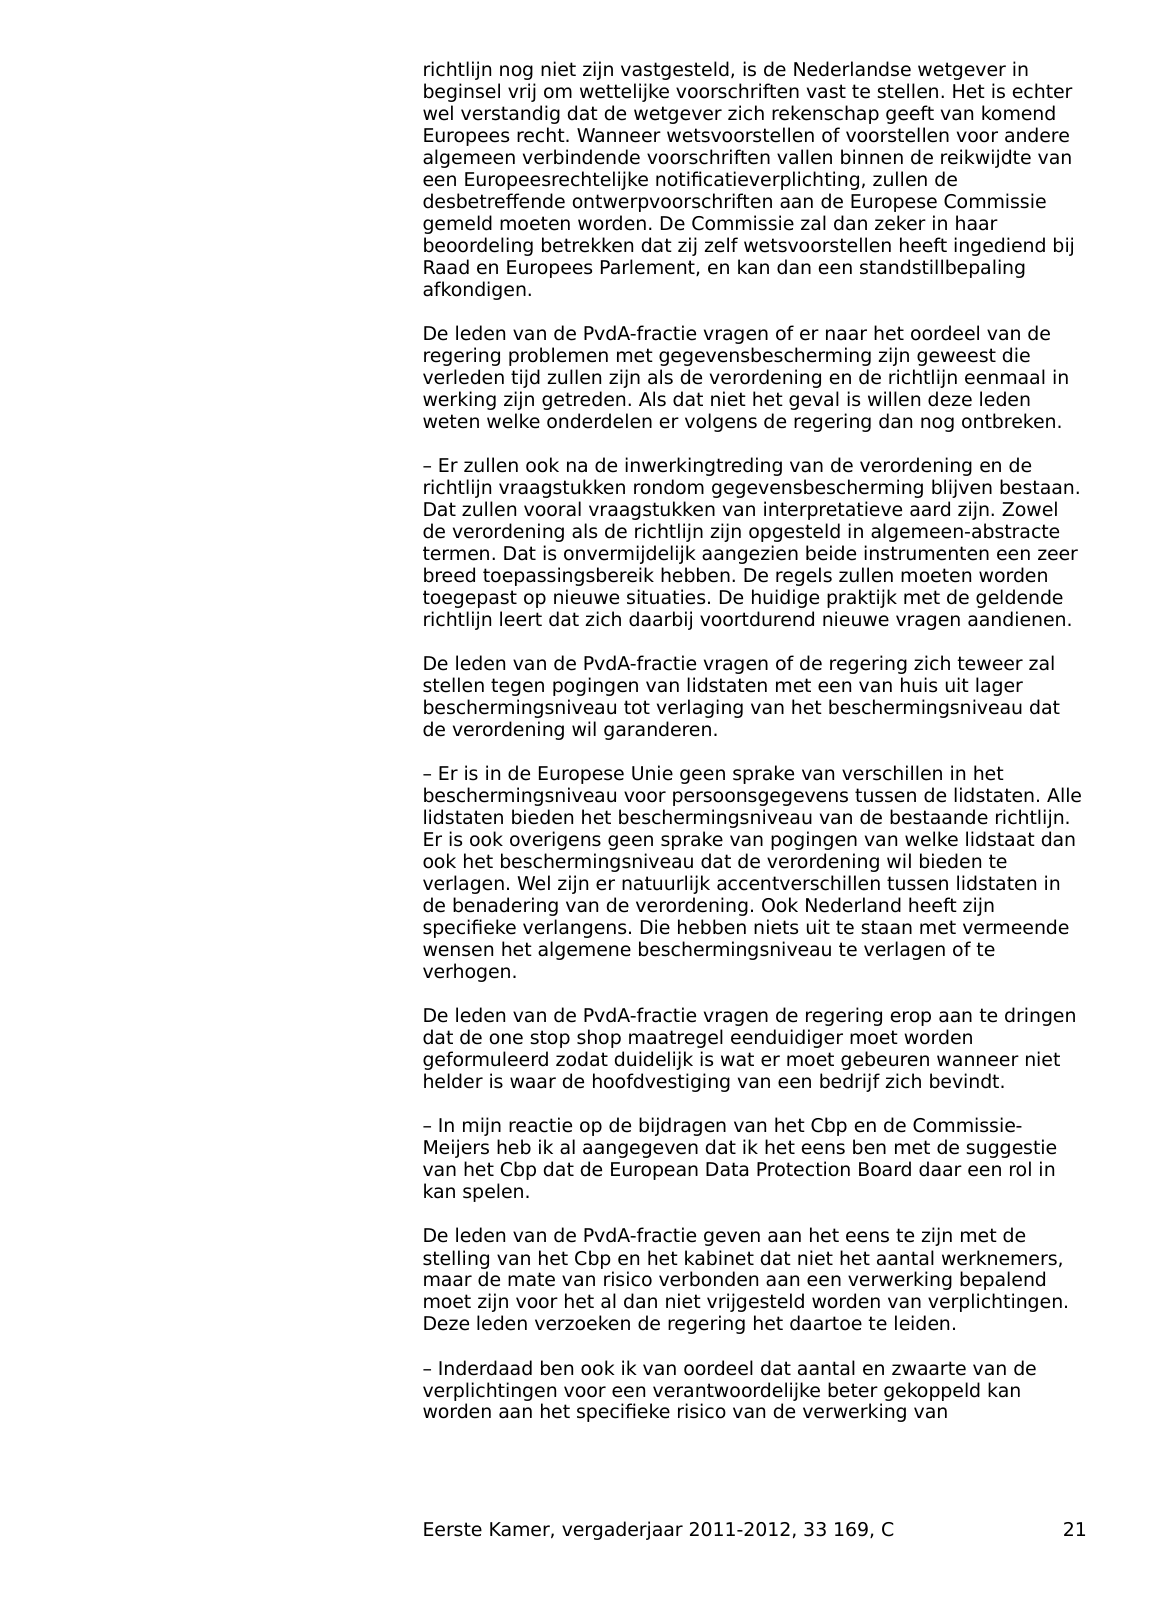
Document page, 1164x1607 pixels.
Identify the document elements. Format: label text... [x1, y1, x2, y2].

text De leden van de PvdA-fractie vragen of er naar het oordeel van de regering problemen met gegevensbescherming zijn geweest die verleden tijd zullen zijn als de verordening en de richtlijn eenmaal in werking zijn getreden. Als dat niet het geval is willen deze leden weten welke onderdelen er volgens de regering dan nog ontbreken. [422, 323, 1087, 433]
text De leden van de PvdA-fractie vragen de regering erop aan te dringen dat de one stop shop maatregel eenduidiger moet worden geformuleerd zodat duidelijk is wat er moet gebeuren wanneer niet helder is waar de hoofdvestiging van een bedrijf zich bevindt. [422, 1005, 1087, 1093]
text – Inderdaad ben ook ik van oordeel dat aantal en zwaarte van de verplichtingen voor een verantwoordelijke beter gekoppeld kan worden aan het specifieke risico van de verwerking van [422, 1357, 1087, 1423]
text richtlijn nog niet zijn vastgesteld, is de Nederlandse wetgever in beginsel vrij om wettelijke voorschriften vast te stellen. Het is echter wel verstandig dat de wetgever zich rekenschap geeft van komend Europees recht. Wanneer wetsvoorstellen of voorstellen voor andere algemeen verbindende voorschriften vallen binnen de reikwijdte van een Europeesrechtelijke notificatieverplichting, zullen de desbetreffende ontwerpvoorschriften aan de Europese Commissie gemeld moeten worden. De Commissie zal dan zeker in haar beoordeling betrekken dat zij zelf wetsvoorstellen heeft ingediend bij Raad en Europees Parlement, en kan dan een standstillbepaling afkondigen. [422, 59, 1087, 301]
text – Er zullen ook na de inwerkingtreding van de verordening en de richtlijn vraagstukken rondom gegevensbescherming blijven bestaan. Dat zullen vooral vraagstukken van interpretatieve aard zijn. Zowel de verordening als de richtlijn zijn opgesteld in algemeen-abstracte termen. Dat is onvermijdelijk aangezien beide instrumenten een zeer breed toepassingsbereik hebben. De regels zullen moeten worden toegepast op nieuwe situaties. De huidige praktijk met de geldende richtlijn leert dat zich daarbij voortdurend nieuwe vragen aandienen. [422, 455, 1087, 631]
text De leden van de PvdA-fractie vragen of de regering zich teweer zal stellen tegen pogingen van lidstaten met een van huis uit lager beschermingsniveau tot verlaging van het beschermingsniveau dat de verordening wil garanderen. [422, 653, 1087, 741]
text – In mijn reactie op de bijdragen van het Cbp en de Commissie-Meijers heb ik al aangegeven dat ik het eens ben met de suggestie van het Cbp dat de European Data Protection Board daar een rol in kan spelen. [422, 1115, 1087, 1203]
text – Er is in de Europese Unie geen sprake van verschillen in het beschermingsniveau voor persoonsgegevens tussen de lidstaten. Alle lidstaten bieden het beschermingsniveau van de bestaande richtlijn. Er is ook overigens geen sprake van pogingen van welke lidstaat dan ook het beschermingsniveau dat de verordening wil bieden te verlagen. Wel zijn er natuurlijk accentverschillen tussen lidstaten in de benadering van de verordening. Ook Nederland heeft zijn specifieke verlangens. Die hebben niets uit te staan met vermeende wensen het algemene beschermingsniveau te verlagen of te verhogen. [422, 763, 1087, 983]
text De leden van de PvdA-fractie geven aan het eens te zijn met de stelling van het Cbp en het kabinet dat niet het aantal werknemers, maar de mate van risico verbonden aan een verwerking bepalend moet zijn voor het al dan niet vrijgesteld worden van verplichtingen. Deze leden verzoeken de regering het daartoe te leiden. [422, 1225, 1087, 1335]
